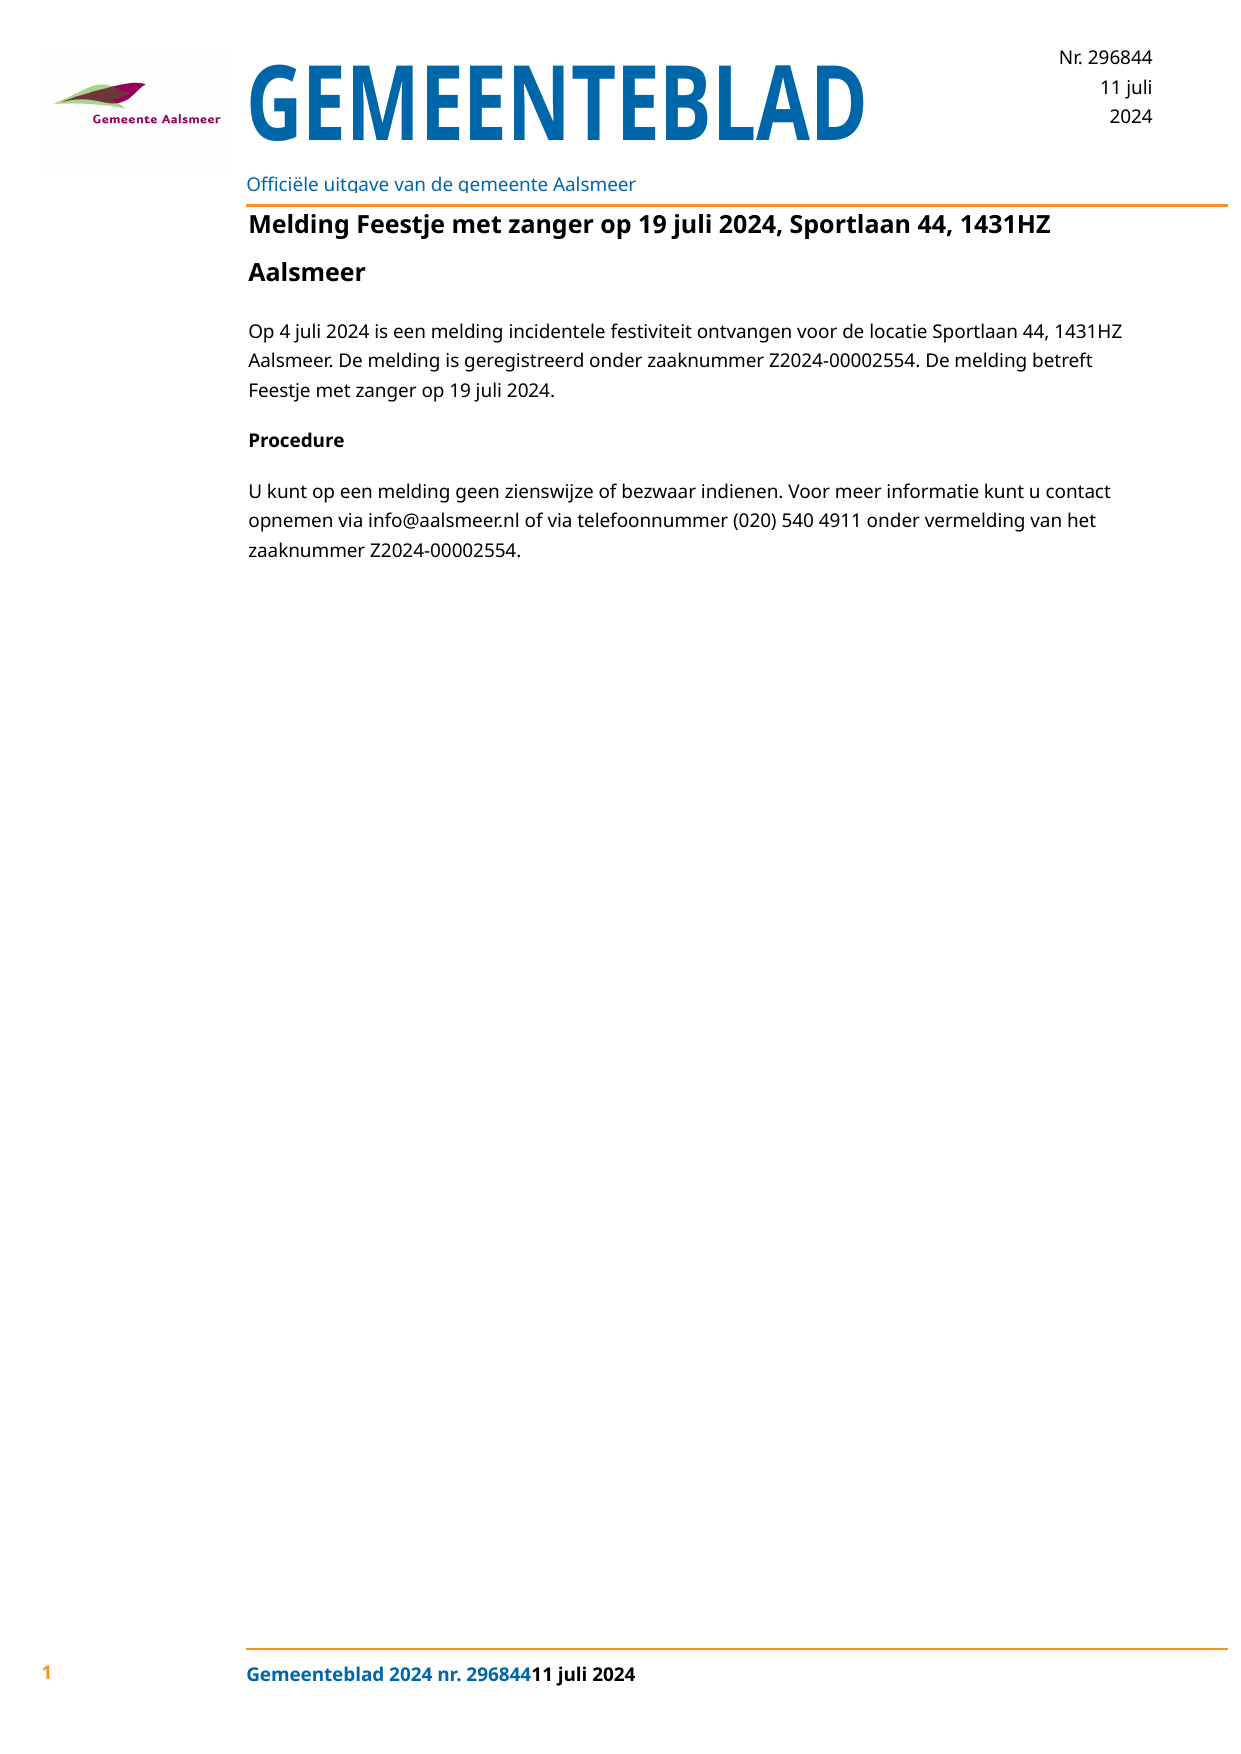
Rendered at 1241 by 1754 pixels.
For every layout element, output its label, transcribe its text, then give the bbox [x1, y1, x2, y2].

text Op 4 juli 2024 is een melding incidentele festiviteit ontvangen voor de locatie Sportlaan 44, 1431HZ Aalsmeer. De melding is geregistreerd onder zaaknummer Z2024-00002554. De melding betreft Feestje met zanger op 19 juli 2024. [248, 318, 1152, 403]
text Melding Feestje met zanger op 19 juli 2024, Sportlaan 44, 1431HZ Aalsmeer [248, 207, 1152, 288]
picture [41, 47, 231, 172]
text Procedure [248, 427, 1152, 453]
text U kunt op een melding geen zienswijze of bezwaar indienen. Voor meer informatie kunt u contact opnemen via info@aalsmeer.nl of via telefoonnummer (020) 540 4911 onder vermelding van het zaaknummer Z2024-00002554. [248, 478, 1152, 563]
